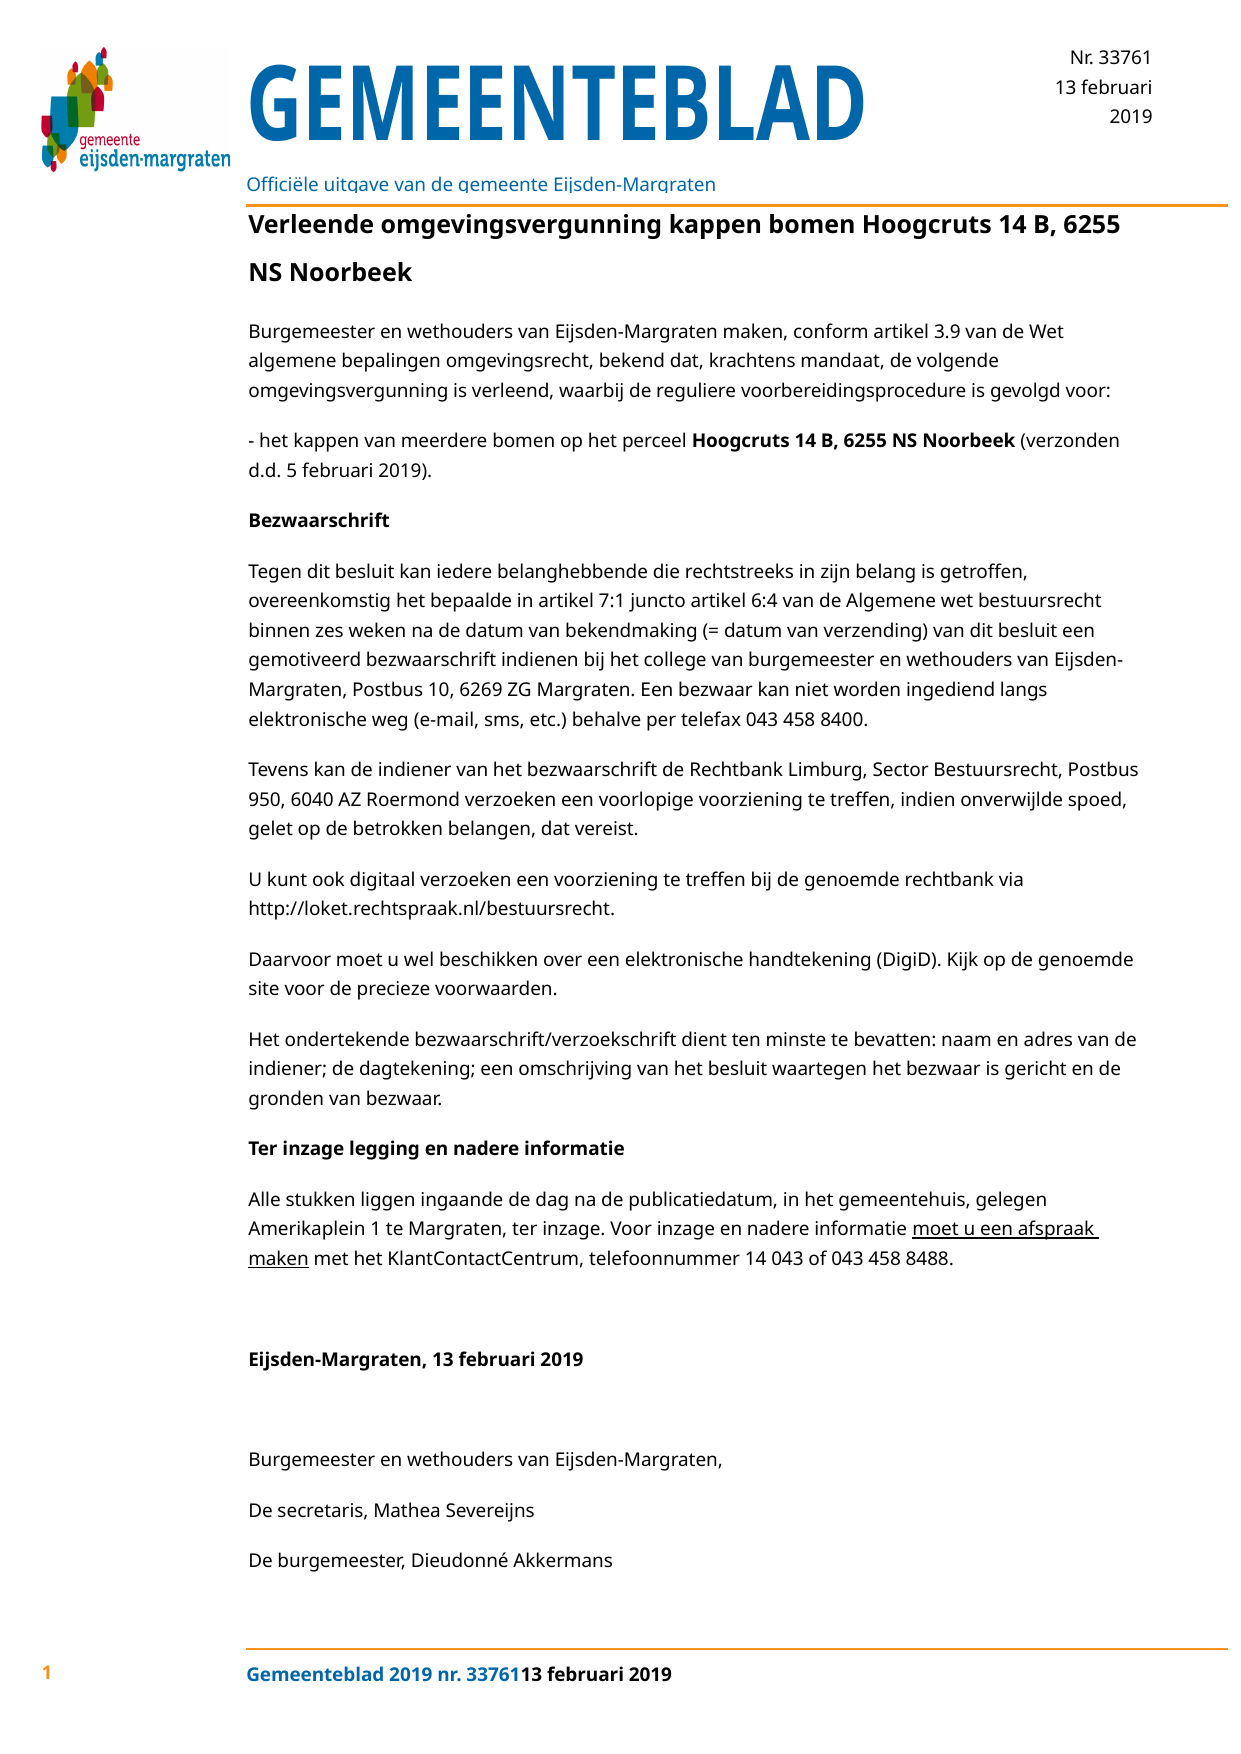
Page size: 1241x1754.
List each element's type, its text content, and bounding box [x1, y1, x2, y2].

text - het kappen van meerdere bomen op het perceel Hoogcruts 14 B, 6255 NS Noorbeek (verzonden d.d. 5 februari 2019). [248, 427, 1152, 483]
text Burgemeester en wethouders van Eijsden-Margraten, [248, 1447, 1152, 1472]
text Verleende omgevingsvergunning kappen bomen Hoogcruts 14 B, 6255 NS Noorbeek [248, 207, 1152, 288]
text Ter inzage legging en nadere informatie [248, 1135, 1152, 1161]
text U kunt ook digitaal verzoeken een voorziening te treffen bij de genoemde rechtbank via http://loket.rechtspraak.nl/bestuursrecht. [248, 866, 1152, 921]
text Daarvoor moet u wel beschikken over een elektronische handtekening (DigiD). Kijk op de genoemde site voor de precieze voorwaarden. [248, 946, 1152, 1001]
text Alle stukken liggen ingaande de dag na de publicatiedatum, in het gemeentehuis, gelegen Amerikaplein 1 te Margraten, ter inzage. Voor inzage en nadere informatie moet u een afspraak maken met het KlantContactCentrum, telefoonnummer 14 043 of 043 458 8488. [248, 1186, 1152, 1271]
text De secretaris, Mathea Severeijns [248, 1497, 1152, 1523]
text De burgemeester, Dieudonné Akkermans [248, 1547, 1152, 1573]
text Burgemeester en wethouders van Eijsden-Margraten maken, conform artikel 3.9 van de Wet algemene bepalingen omgevingsrecht, bekend dat, krachtens mandaat, de volgende omgevingsvergunning is verleend, waarbij de reguliere voorbereidingsprocedure is gevolgd voor: [248, 318, 1152, 403]
picture [41, 47, 231, 172]
text Bezwaarschrift [248, 507, 1152, 533]
text Tegen dit besluit kan iedere belanghebbende die rechtstreeks in zijn belang is getroffen, overeenkomstig het bepaalde in artikel 7:1 juncto artikel 6:4 van de Algemene wet bestuursrecht binnen zes weken na de datum van bekendmaking (= datum van verzending) van dit besluit een gemotiveerd bezwaarschrift indienen bij het college van burgemeester en wethouders van Eijsden-Margraten, Postbus 10, 6269 ZG Margraten. Een bezwaar kan niet worden ingediend langs elektronische weg (e-mail, sms, etc.) behalve per telefax 043 458 8400. [248, 558, 1152, 732]
text Eijsden-Margraten, 13 februari 2019 [248, 1346, 1152, 1372]
text Het ondertekende bezwaarschrift/verzoekschrift dient ten minste te bevatten: naam en adres van de indiener; de dagtekening; een omschrijving van het besluit waartegen het bezwaar is gericht en de gronden van bezwaar. [248, 1026, 1152, 1111]
text Tevens kan de indiener van het bezwaarschrift de Rechtbank Limburg, Sector Bestuursrecht, Postbus 950, 6040 AZ Roermond verzoeken een voorlopige voorziening te treffen, indien onverwijlde spoed, gelet op de betrokken belangen, dat vereist. [248, 756, 1152, 841]
